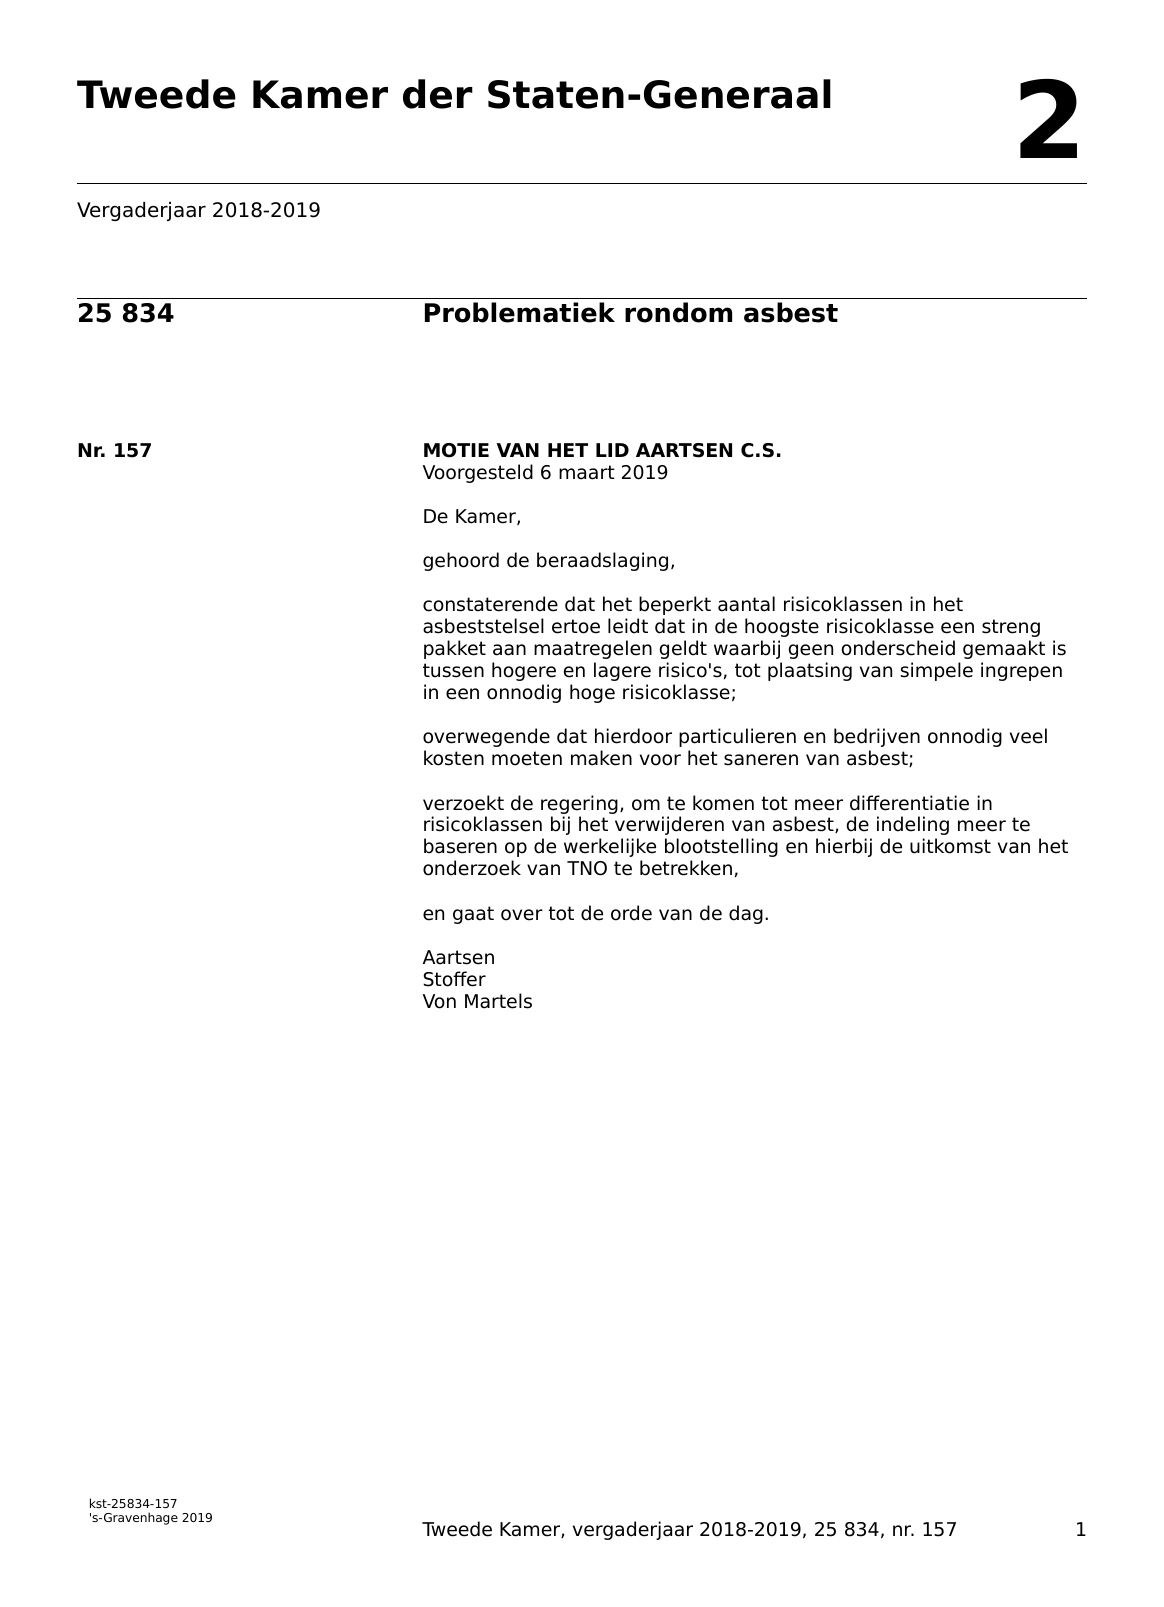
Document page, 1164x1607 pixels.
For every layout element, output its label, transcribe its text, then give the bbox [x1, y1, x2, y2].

table_header 2 [886, 59, 1087, 183]
text Aartsen [422, 947, 1087, 969]
text constaterende dat het beperkt aantal risicoklassen in het asbeststelsel ertoe leidt dat in de hoogste risicoklasse een streng pakket aan maatregelen geldt waarbij geen onderscheid gemaakt is tussen hogere en lagere risico's, tot plaatsing van simpele ingrepen in een onnodig hoge risicoklasse; [422, 594, 1087, 704]
subtitle Nr. 157 MOTIE VAN HET LID AARTSEN C.S. [77, 440, 1087, 462]
subtitle 25 834 Problematiek rondom asbest [77, 299, 1087, 329]
text Von Martels [422, 991, 1087, 1013]
text en gaat over tot de orde van de dag. [422, 902, 1087, 924]
table_cell Vergaderjaar 2018-2019 [77, 184, 1087, 298]
text overwegende dat hierdoor particulieren en bedrijven onnodig veel kosten moeten maken voor het saneren van asbest; [422, 726, 1087, 770]
text Stoffer [422, 969, 1087, 991]
table_header Tweede Kamer der Staten-Generaal [77, 59, 886, 183]
text 's-Gravenhage 2019 [88, 1511, 323, 1525]
text verzoekt de regering, om te komen tot meer differentiatie in risicoklassen bij het verwijderen van asbest, de indeling meer te baseren op de werkelijke blootstelling en hierbij de uitkomst van het onderzoek van TNO te betrekken, [422, 792, 1087, 880]
text De Kamer, [422, 506, 1087, 528]
text gehoord de beraadslaging, [422, 550, 1087, 572]
text kst-25834-157 [88, 1497, 323, 1511]
text Voorgesteld 6 maart 2019 [422, 462, 1087, 484]
